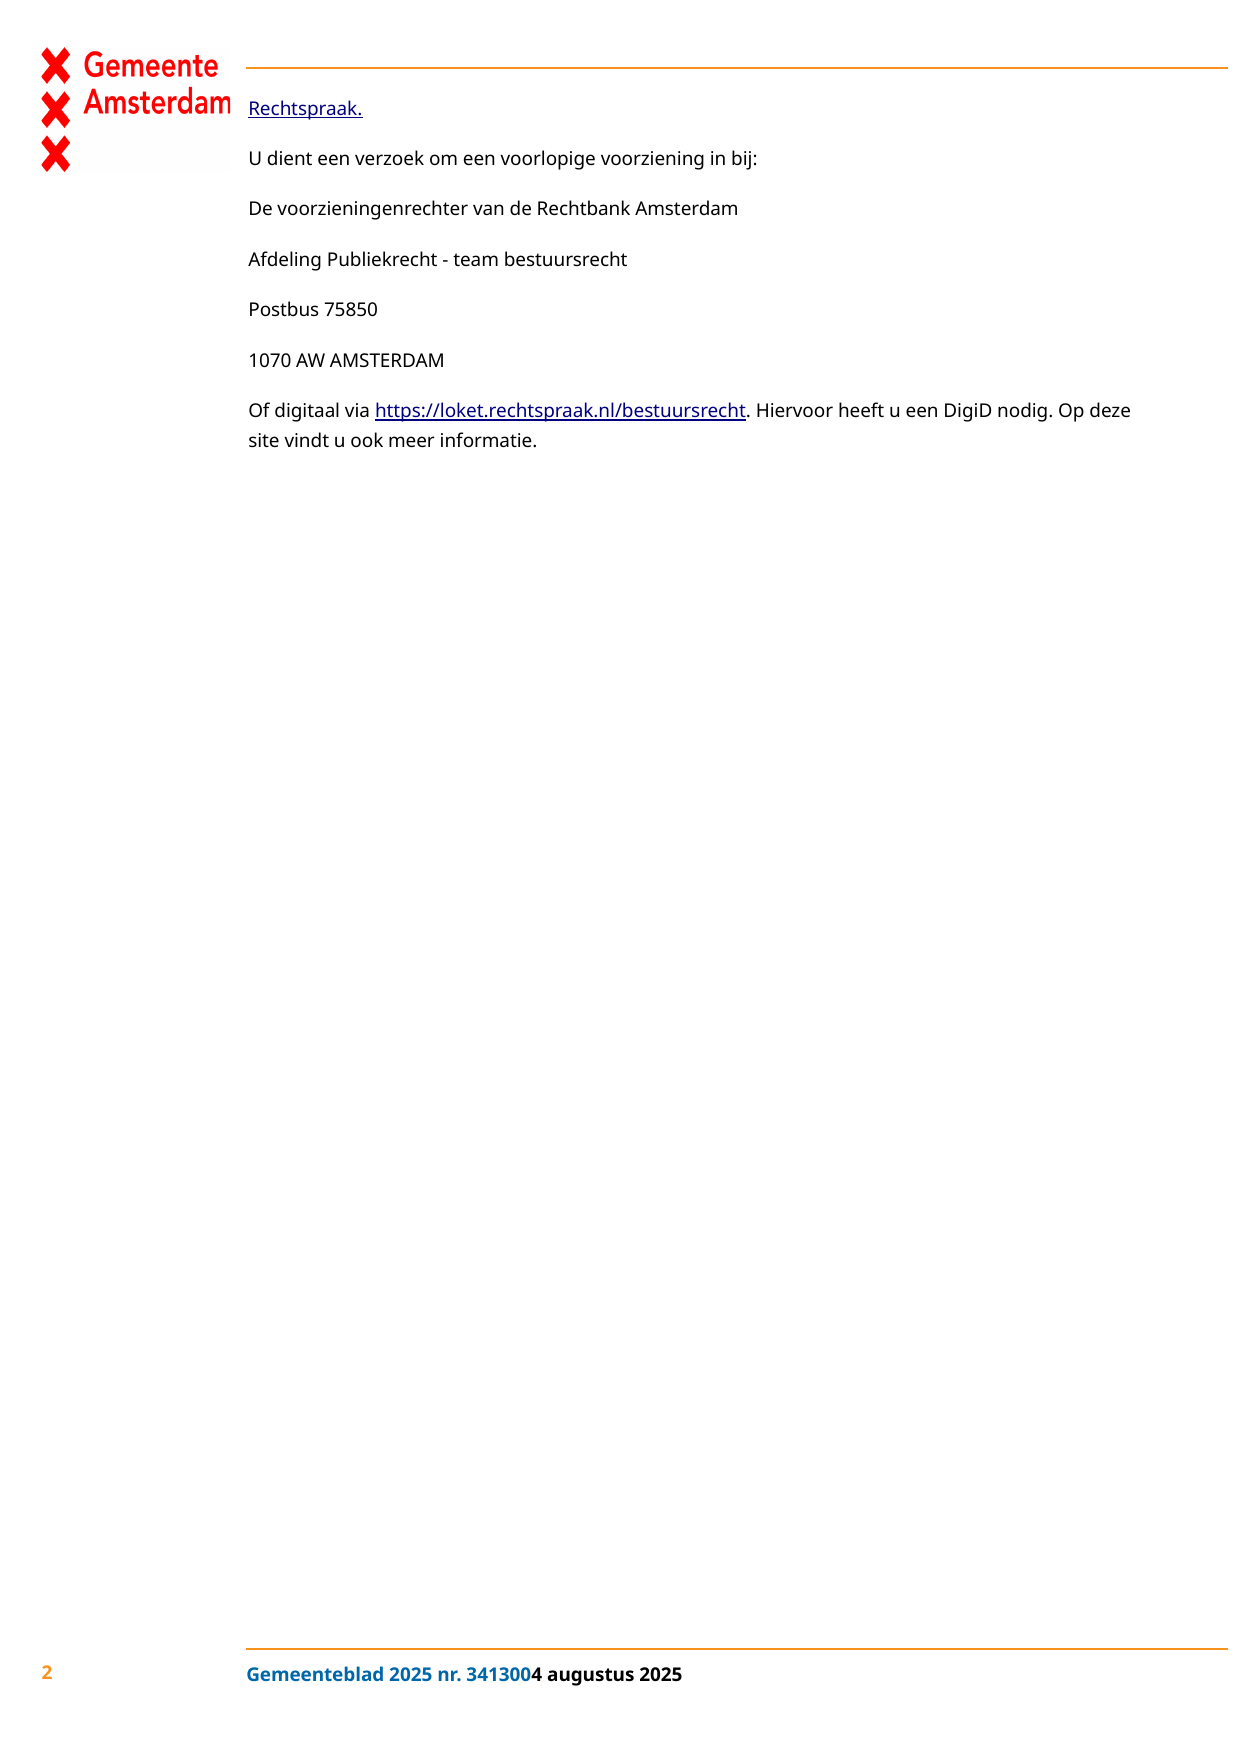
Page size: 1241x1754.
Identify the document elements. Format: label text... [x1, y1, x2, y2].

text Postbus 75850 [248, 296, 1152, 322]
text Of digitaal via https://loket.rechtspraak.nl/bestuursrecht. Hiervoor heeft u een DigiD nodig. Op deze site vindt u ook meer informatie. [248, 397, 1152, 453]
text Afdeling Publiekrecht - team bestuursrecht [248, 246, 1152, 272]
picture [41, 47, 231, 172]
text De voorzieningenrechter van de Rechtbank Amsterdam [248, 196, 1152, 221]
text U dient een verzoek om een voorlopige voorziening in bij: [248, 145, 1152, 171]
text 1070 AW AMSTERDAM [248, 347, 1152, 373]
text Rechtspraak. [248, 95, 1152, 121]
